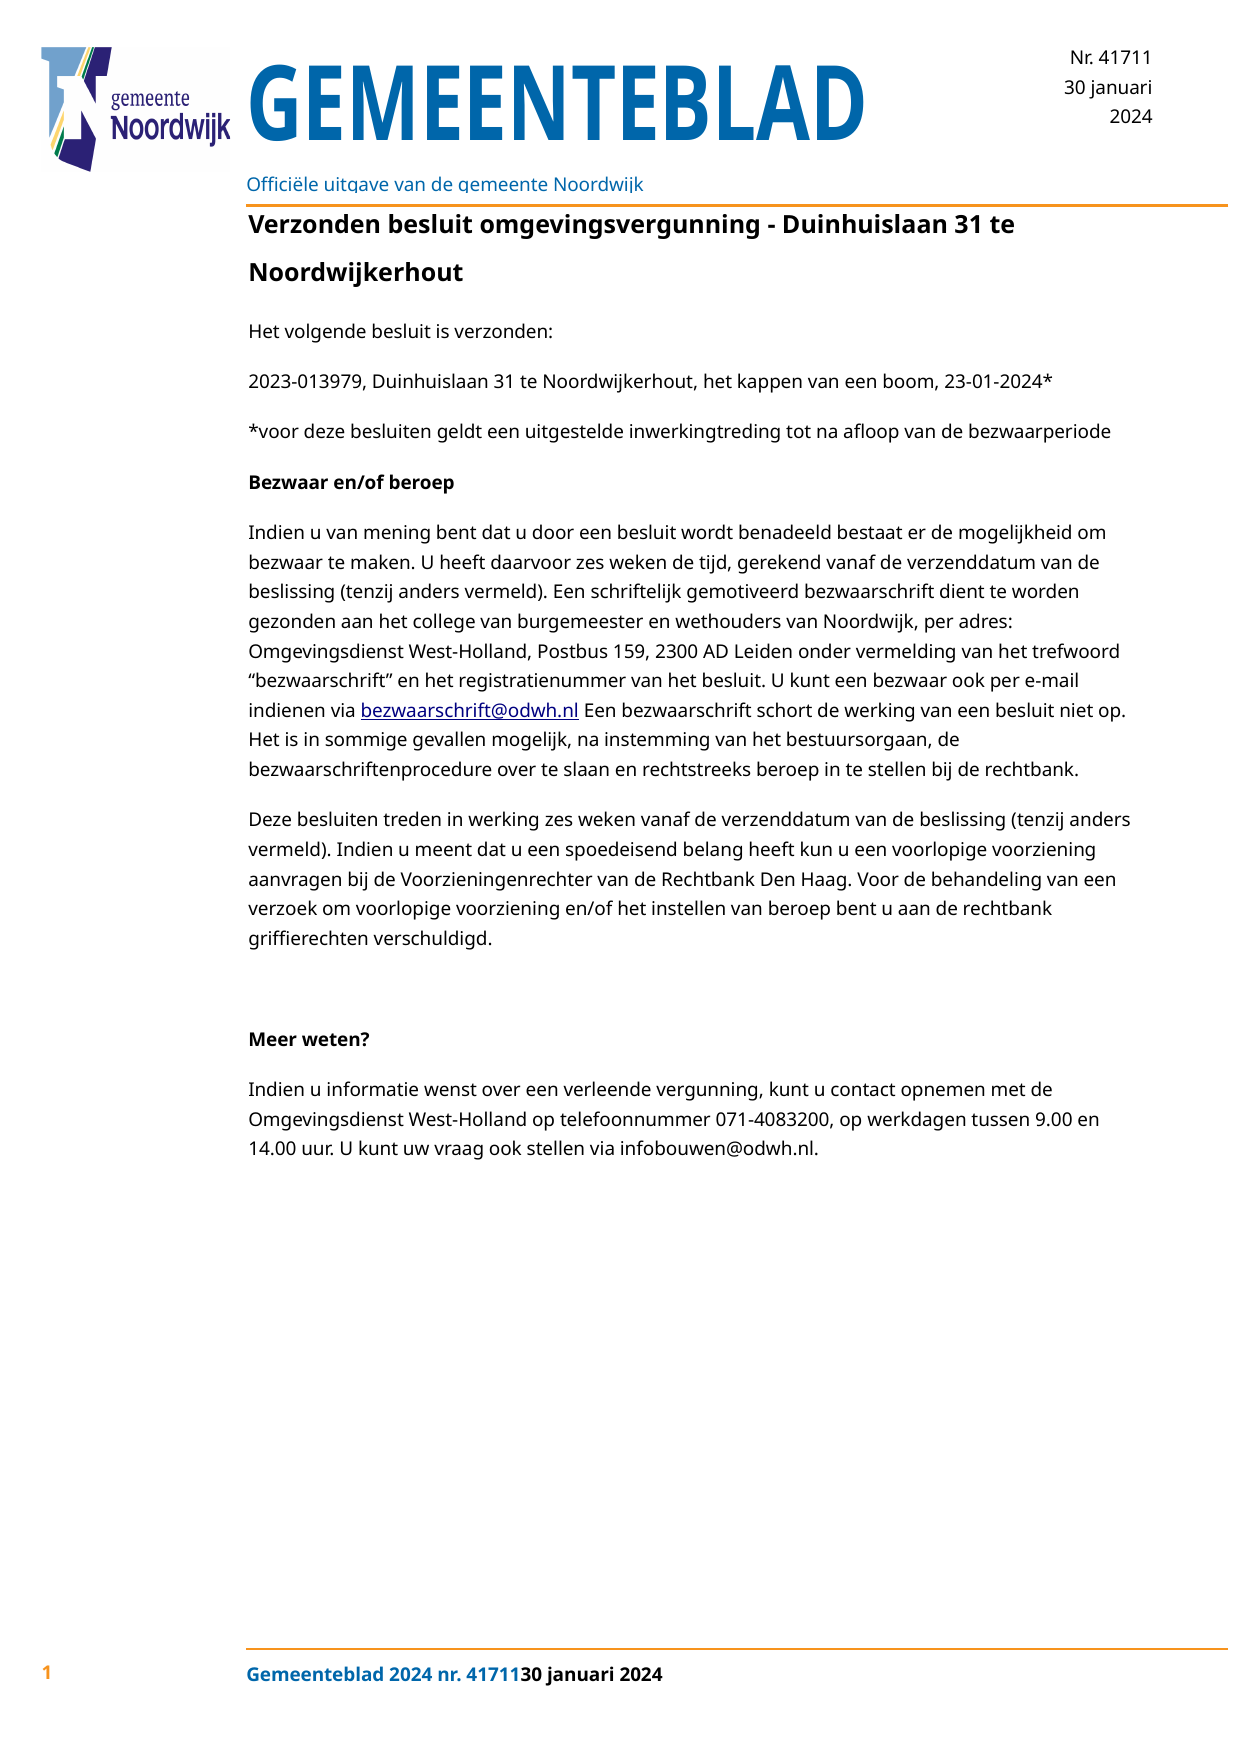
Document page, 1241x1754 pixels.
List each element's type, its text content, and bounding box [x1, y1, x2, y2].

text Het volgende besluit is verzonden: [248, 318, 1152, 344]
text Deze besluiten treden in werking zes weken vanaf de verzenddatum van de beslissing (tenzij anders vermeld). Indien u meent dat u een spoedeisend belang heeft kun u een voorlopige voorziening aanvragen bij de Voorzieningenrechter van de Rechtbank Den Haag. Voor de behandeling van een verzoek om voorlopige voorziening en/of het instellen van beroep bent u aan de rechtbank griffierechten verschuldigd. [248, 807, 1152, 951]
text 2023-013979, Duinhuislaan 31 te Noordwijkerhout, het kappen van een boom, 23-01-2024* [248, 368, 1152, 394]
text Meer weten? [248, 1026, 1152, 1052]
text Bezwaar en/of beroep [248, 469, 1152, 495]
text Indien u van mening bent dat u door een besluit wordt benadeeld bestaat er de mogelijkheid om bezwaar te maken. U heeft daarvoor zes weken de tijd, gerekend vanaf de verzenddatum van de beslissing (tenzij anders vermeld). Een schriftelijk gemotiveerd bezwaarschrift dient te worden gezonden aan het college van burgemeester en wethouders van Noordwijk, per adres: Omgevingsdienst West-Holland, Postbus 159, 2300 AD Leiden onder vermelding van het trefwoord “bezwaarschrift” en het registratienummer van het besluit. U kunt een bezwaar ook per e-mail indienen via bezwaarschrift@odwh.nl Een bezwaarschrift schort de werking van een besluit niet op. Het is in sommige gevallen mogelijk, na instemming van het bestuursorgaan, de bezwaarschriftenprocedure over te slaan en rechtstreeks beroep in te stellen bij de rechtbank. [248, 519, 1152, 782]
text Verzonden besluit omgevingsvergunning - Duinhuislaan 31 te Noordwijkerhout [248, 207, 1152, 288]
text *voor deze besluiten geldt een uitgestelde inwerkingtreding tot na afloop van de bezwaarperiode [248, 419, 1152, 444]
picture [41, 47, 231, 172]
text Indien u informatie wenst over een verleende vergunning, kunt u contact opnemen met de Omgevingsdienst West-Holland op telefoonnummer 071-4083200, op werkdagen tussen 9.00 en 14.00 uur. U kunt uw vraag ook stellen via infobouwen@odwh.nl. [248, 1076, 1152, 1161]
